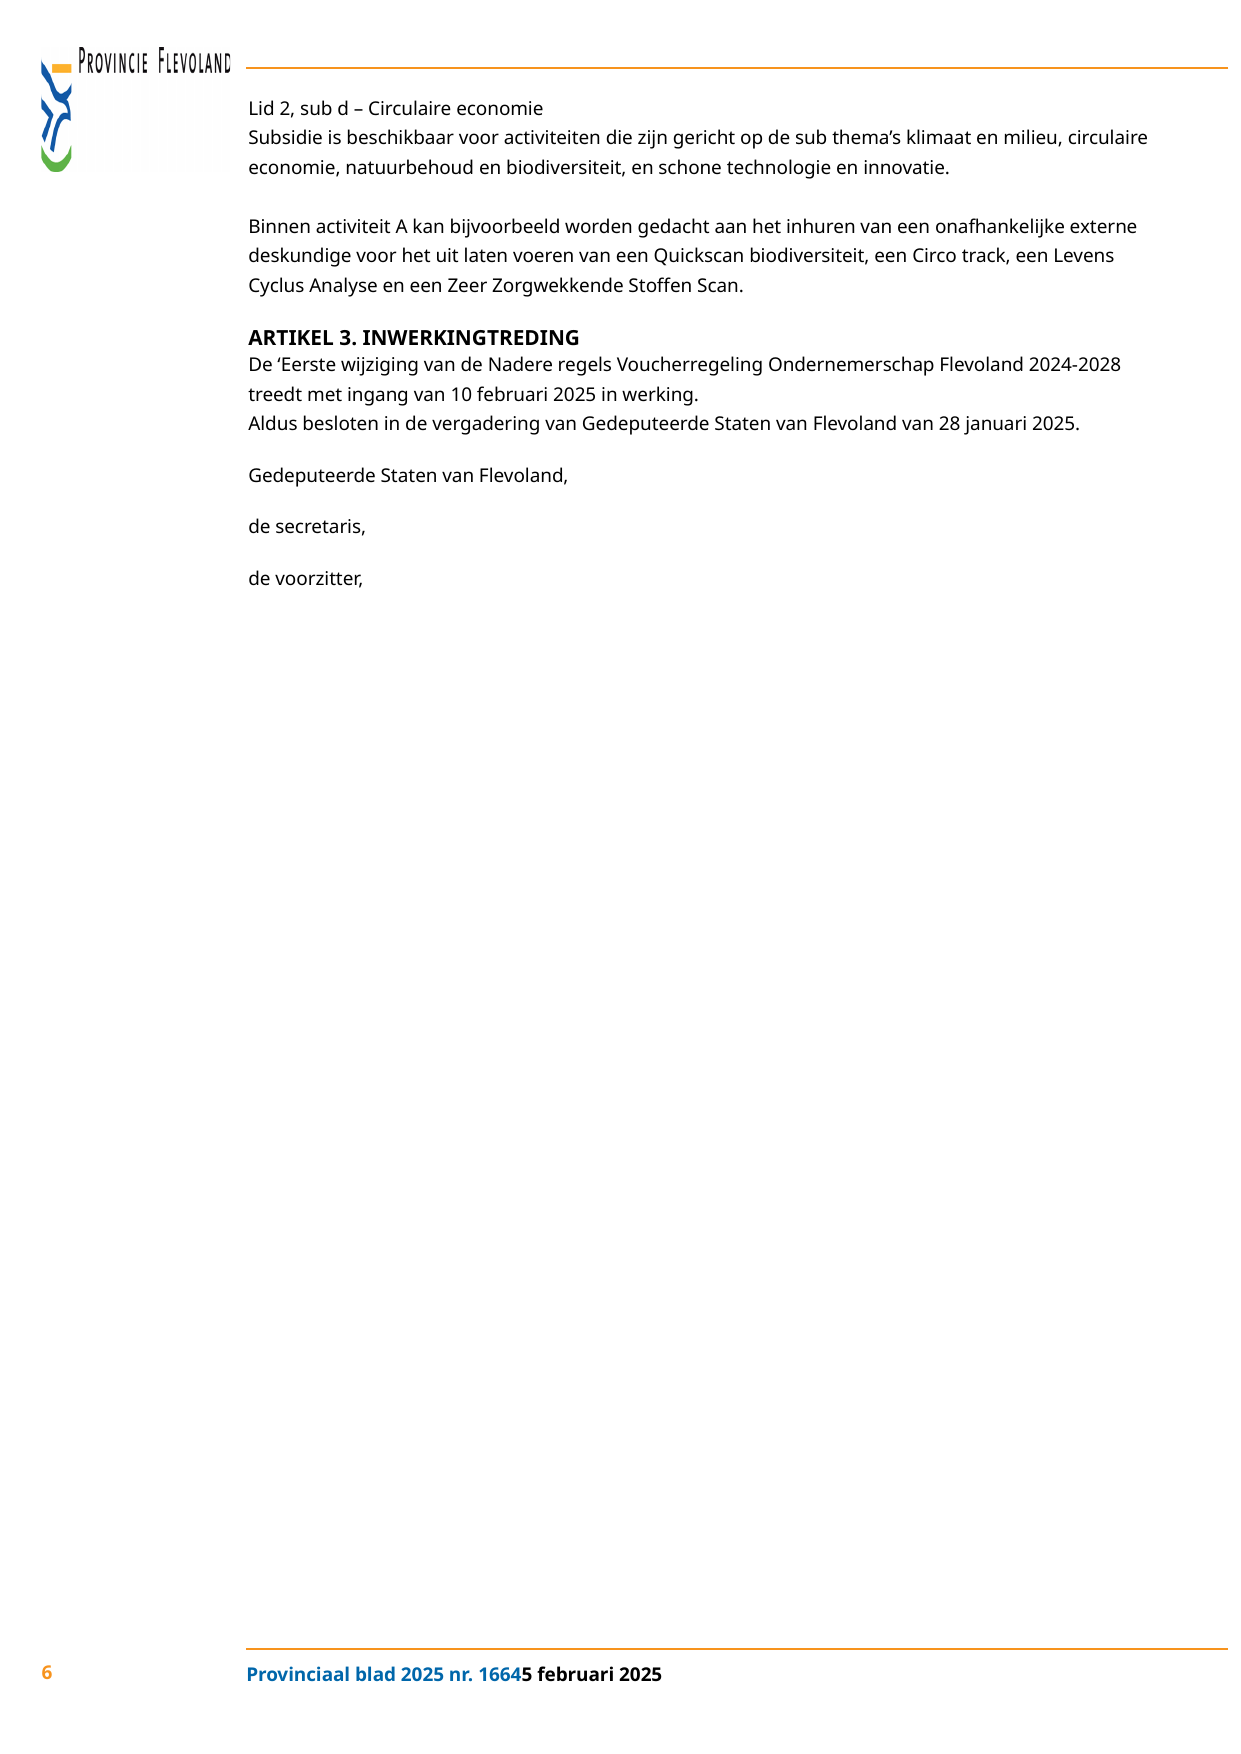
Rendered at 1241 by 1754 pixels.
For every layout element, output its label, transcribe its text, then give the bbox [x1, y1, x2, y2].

text Aldus besloten in de vergadering van Gedeputeerde Staten van Flevoland van 28 januari 2025. [248, 410, 1152, 436]
text Lid 2, sub d – Circulaire economie [248, 95, 1152, 121]
text Subsidie is beschikbaar voor activiteiten die zijn gericht op de sub thema’s klimaat en milieu, circulaire economie, natuurbehoud en biodiversiteit, en schone technologie en innovatie. [248, 124, 1152, 180]
picture [41, 47, 231, 172]
text Gedeputeerde Staten van Flevoland, [248, 462, 1152, 487]
text De ‘Eerste wijziging van de Nadere regels Voucherregeling Ondernemerschap Flevoland 2024-2028 treedt met ingang van 10 februari 2025 in werking. [248, 351, 1152, 406]
text ARTIKEL 3. INWERKINGTREDING [248, 323, 1152, 351]
text de secretaris, [248, 513, 1152, 539]
text Binnen activiteit A kan bijvoorbeeld worden gedacht aan het inhuren van een onafhankelijke externe deskundige voor het uit laten voeren van een Quickscan biodiversiteit, een Circo track, een Levens Cyclus Analyse en een Zeer Zorgwekkende Stoffen Scan. [248, 213, 1152, 298]
text de voorzitter, [248, 565, 1152, 590]
